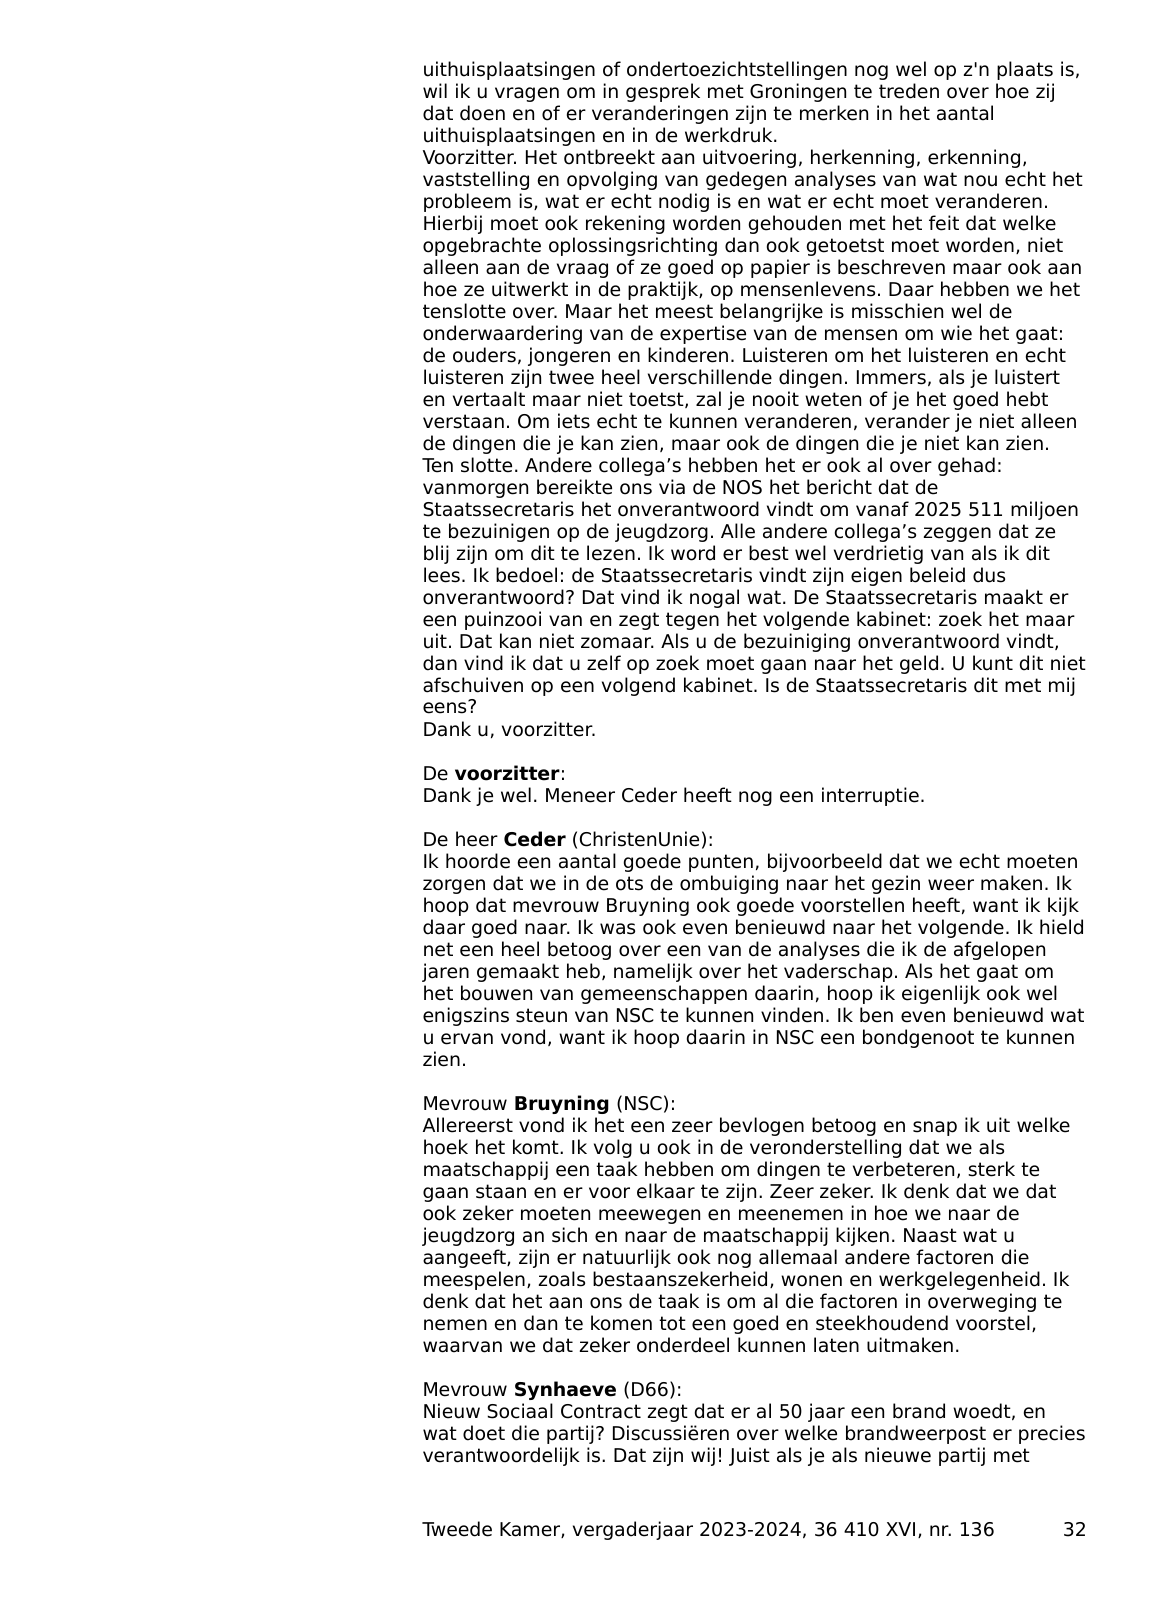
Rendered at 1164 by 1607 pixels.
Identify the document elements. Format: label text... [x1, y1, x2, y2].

text Dank je wel. Meneer Ceder heeft nog een interruptie. [422, 784, 1087, 807]
text Voorzitter. Het ontbreekt aan uitvoering, herkenning, erkenning, vaststelling en opvolging van gedegen analyses van wat nou echt het probleem is, wat er echt nodig is en wat er echt moet veranderen. Hierbij moet ook rekening worden gehouden met het feit dat welke opgebrachte oplossingsrichting dan ook getoetst moet worden, niet alleen aan de vraag of ze goed op papier is beschreven maar ook aan hoe ze uitwerkt in de praktijk, op mensenlevens. Daar hebben we het tenslotte over. Maar het meest belangrijke is misschien wel de onderwaardering van de expertise van de mensen om wie het gaat: de ouders, jongeren en kinderen. Luisteren om het luisteren en echt luisteren zijn twee heel verschillende dingen. Immers, als je luistert en vertaalt maar niet toetst, zal je nooit weten of je het goed hebt verstaan. Om iets echt te kunnen veranderen, verander je niet alleen de dingen die je kan zien, maar ook de dingen die je niet kan zien. [422, 147, 1087, 455]
text Allereerst vond ik het een zeer bevlogen betoog en snap ik uit welke hoek het komt. Ik volg u ook in de veronderstelling dat we als maatschappij een taak hebben om dingen te verbeteren, sterk te gaan staan en er voor elkaar te zijn. Zeer zeker. Ik denk dat we dat ook zeker moeten meewegen en meenemen in hoe we naar de jeugdzorg an sich en naar de maatschappij kijken. Naast wat u aangeeft, zijn er natuurlijk ook nog allemaal andere factoren die meespelen, zoals bestaanszekerheid, wonen en werkgelegenheid. Ik denk dat het aan ons de taak is om al die factoren in overweging te nemen en dan te komen tot een goed en steekhoudend voorstel, waarvan we dat zeker onderdeel kunnen laten uitmaken. [422, 1115, 1087, 1356]
text Nieuw Sociaal Contract zegt dat er al 50 jaar een brand woedt, en wat doet die partij? Discussiëren over welke brandweerpost er precies verantwoordelijk is. Dat zijn wij! Juist als je als nieuwe partij met [422, 1401, 1087, 1467]
text Ten slotte. Andere collega’s hebben het er ook al over gehad: vanmorgen bereikte ons via de NOS het bericht dat de Staatssecretaris het onverantwoord vindt om vanaf 2025 511 miljoen te bezuinigen op de jeugdzorg. Alle andere collega’s zeggen dat ze blij zijn om dit te lezen. Ik word er best wel verdrietig van als ik dit lees. Ik bedoel: de Staatssecretaris vindt zijn eigen beleid dus onverantwoord? Dat vind ik nogal wat. De Staatssecretaris maakt er een puinzooi van en zegt tegen het volgende kabinet: zoek het maar uit. Dat kan niet zomaar. Als u de bezuiniging onverantwoord vindt, dan vind ik dat u zelf op zoek moet gaan naar het geld. U kunt dit niet afschuiven op een volgend kabinet. Is de Staatssecretaris dit met mij eens? [422, 455, 1087, 718]
text Mevrouw Bruyning (NSC): [422, 1093, 1087, 1115]
text Ik hoorde een aantal goede punten, bijvoorbeeld dat we echt moeten zorgen dat we in de ots de ombuiging naar het gezin weer maken. Ik hoop dat mevrouw Bruyning ook goede voorstellen heeft, want ik kijk daar goed naar. Ik was ook even benieuwd naar het volgende. Ik hield net een heel betoog over een van de analyses die ik de afgelopen jaren gemaakt heb, namelijk over het vaderschap. Als het gaat om het bouwen van gemeenschappen daarin, hoop ik eigenlijk ook wel enigszins steun van NSC te kunnen vinden. Ik ben even benieuwd wat u ervan vond, want ik hoop daarin in NSC een bondgenoot te kunnen zien. [422, 851, 1087, 1071]
text Dank u, voorzitter. [422, 718, 1087, 740]
text Mevrouw Synhaeve (D66): [422, 1379, 1087, 1401]
text De voorzitter: [422, 763, 1087, 784]
text De heer Ceder (ChristenUnie): [422, 829, 1087, 851]
text uithuisplaatsingen of ondertoezichtstellingen nog wel op z'n plaats is, wil ik u vragen om in gesprek met Groningen te treden over hoe zij dat doen en of er veranderingen zijn te merken in het aantal uithuisplaatsingen en in de werkdruk. [422, 59, 1087, 147]
